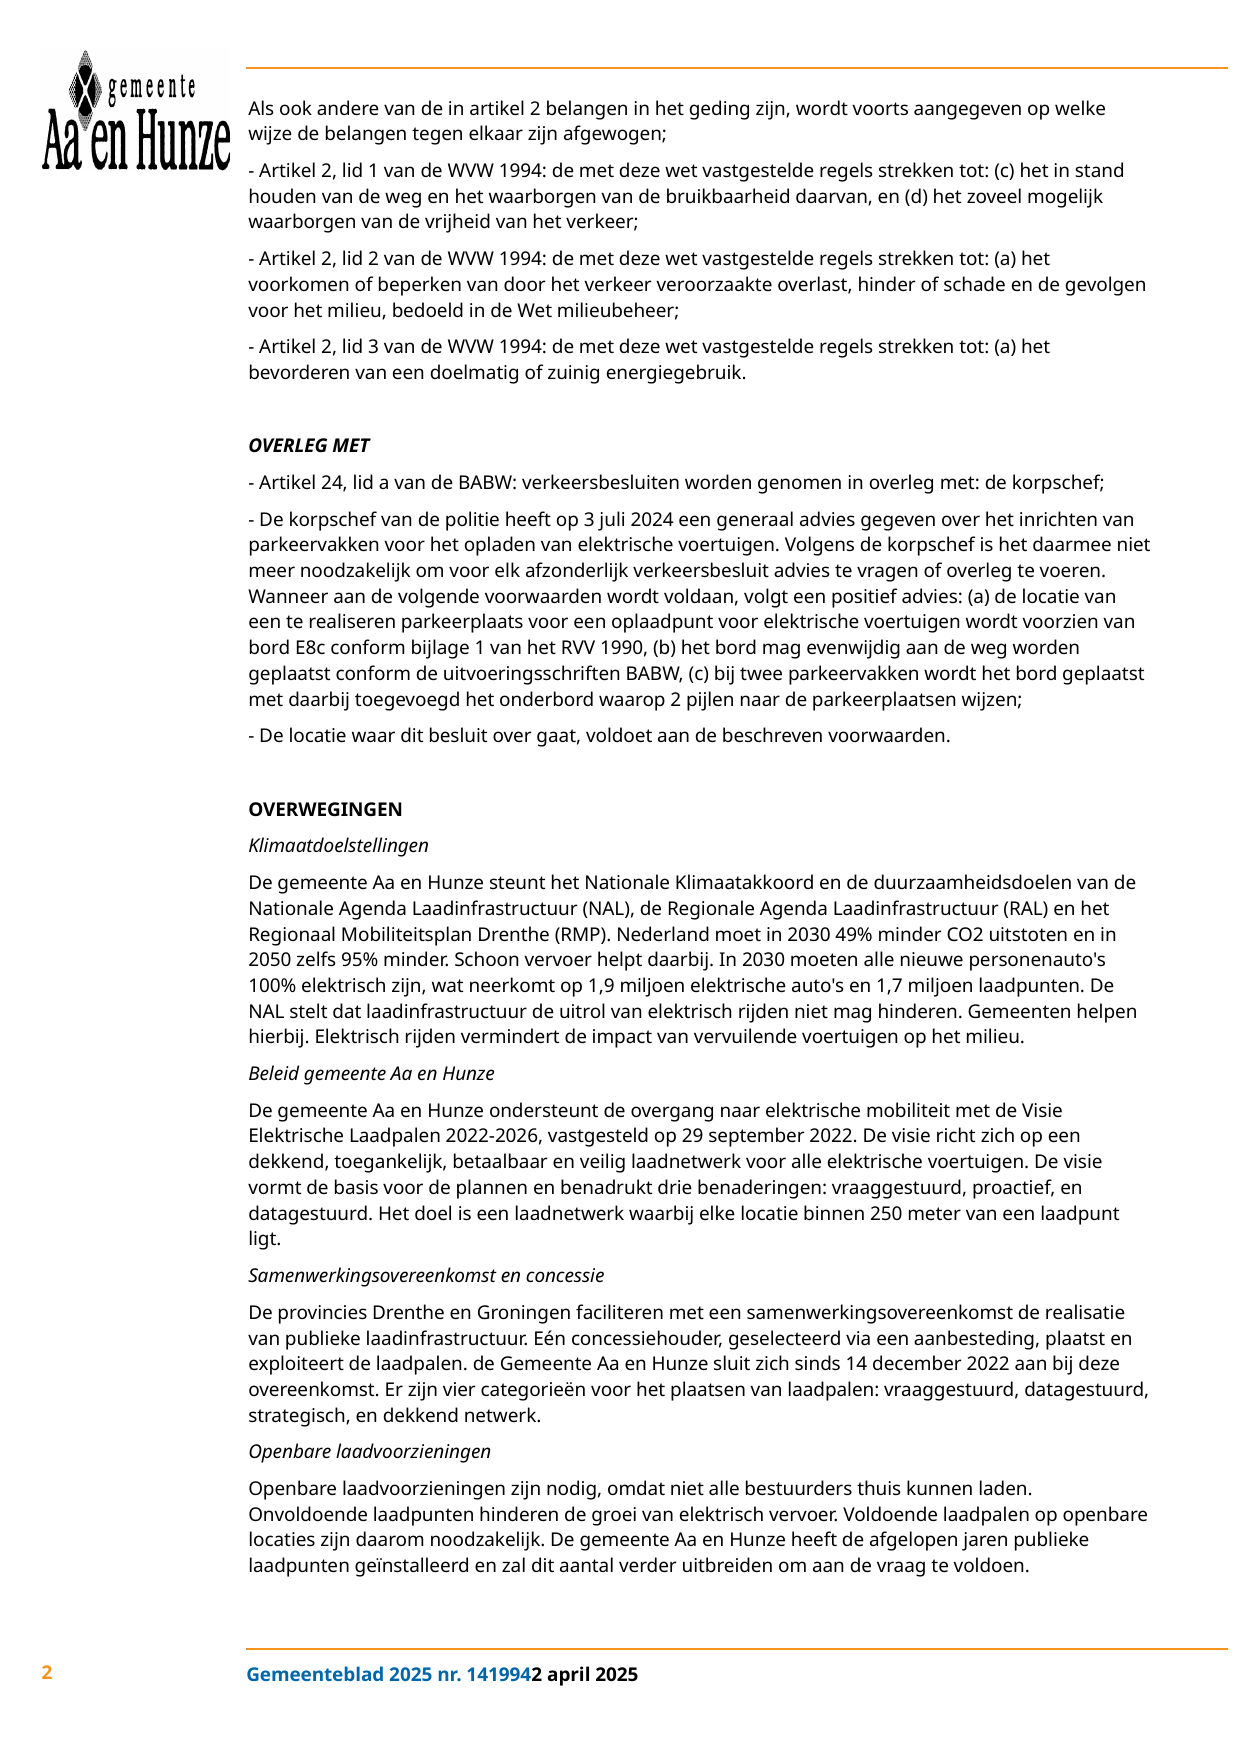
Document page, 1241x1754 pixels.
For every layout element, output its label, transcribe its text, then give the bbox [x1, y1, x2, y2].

picture [41, 47, 231, 172]
text OVERLEG MET [248, 432, 1152, 458]
text - Artikel 2, lid 3 van de WVW 1994: de met deze wet vastgestelde regels strekken tot: (a) het bevorderen van een doelmatig of zuinig energiegebruik. [248, 333, 1152, 385]
text De provincies Drenthe en Groningen faciliteren met een samenwerkingsovereenkomst de realisatie van publieke laadinfrastructuur. Eén concessiehouder, geselecteerd via een aanbesteding, plaatst en exploiteert de laadpalen. de Gemeente Aa en Hunze sluit zich sinds 14 december 2022 aan bij deze overeenkomst. Er zijn vier categorieën voor het plaatsen van laadpalen: vraaggestuurd, datagestuurd, strategisch, en dekkend netwerk. [248, 1299, 1152, 1428]
text - Artikel 24, lid a van de BABW: verkeersbesluiten worden genomen in overleg met: de korpschef; [248, 469, 1152, 495]
text Als ook andere van de in artikel 2 belangen in het geding zijn, wordt voorts aangegeven op welke wijze de belangen tegen elkaar zijn afgewogen; [248, 95, 1152, 146]
text De gemeente Aa en Hunze steunt het Nationale Klimaatakkoord en de duurzaamheidsdoelen van de Nationale Agenda Laadinfrastructuur (NAL), de Regionale Agenda Laadinfrastructuur (RAL) en het Regionaal Mobiliteitsplan Drenthe (RMP). Nederland moet in 2030 49% minder CO2 uitstoten en in 2050 zelfs 95% minder. Schoon vervoer helpt daarbij. In 2030 moeten alle nieuwe personenauto's 100% elektrisch zijn, wat neerkomt op 1,9 miljoen elektrische auto's en 1,7 miljoen laadpunten. De NAL stelt dat laadinfrastructuur de uitrol van elektrisch rijden niet mag hinderen. Gemeenten helpen hierbij. Elektrisch rijden vermindert de impact van vervuilende voertuigen op het milieu. [248, 869, 1152, 1049]
text Beleid gemeente Aa en Hunze [248, 1060, 1152, 1086]
text - De locatie waar dit besluit over gaat, voldoet aan de beschreven voorwaarden. [248, 723, 1152, 748]
text Klimaatdoelstellingen [248, 833, 1152, 858]
text Samenwerkingsovereenkomst en concessie [248, 1262, 1152, 1288]
text Openbare laadvoorzieningen zijn nodig, omdat niet alle bestuurders thuis kunnen laden. Onvoldoende laadpunten hinderen de groei van elektrisch vervoer. Voldoende laadpalen op openbare locaties zijn daarom noodzakelijk. De gemeente Aa en Hunze heeft de afgelopen jaren publieke laadpunten geïnstalleerd en zal dit aantal verder uitbreiden om aan de vraag te voldoen. [248, 1475, 1152, 1578]
text - De korpschef van de politie heeft op 3 juli 2024 een generaal advies gegeven over het inrichten van parkeervakken voor het opladen van elektrische voertuigen. Volgens de korpschef is het daarmee niet meer noodzakelijk om voor elk afzonderlijk verkeersbesluit advies te vragen of overleg te voeren. Wanneer aan de volgende voorwaarden wordt voldaan, volgt een positief advies: (a) de locatie van een te realiseren parkeerplaats voor een oplaadpunt voor elektrische voertuigen wordt voorzien van bord E8c conform bijlage 1 van het RVV 1990, (b) het bord mag evenwijdig aan de weg worden geplaatst conform de uitvoeringsschriften BABW, (c) bij twee parkeervakken wordt het bord geplaatst met daarbij toegevoegd het onderbord waarop 2 pijlen naar de parkeerplaatsen wijzen; [248, 506, 1152, 712]
text De gemeente Aa en Hunze ondersteunt de overgang naar elektrische mobiliteit met de Visie Elektrische Laadpalen 2022-2026, vastgesteld op 29 september 2022. De visie richt zich op een dekkend, toegankelijk, betaalbaar en veilig laadnetwerk voor alle elektrische voertuigen. De visie vormt de basis voor de plannen en benadrukt drie benaderingen: vraaggestuurd, proactief, en datagestuurd. Het doel is een laadnetwerk waarbij elke locatie binnen 250 meter van een laadpunt ligt. [248, 1097, 1152, 1251]
text - Artikel 2, lid 1 van de WVW 1994: de met deze wet vastgestelde regels strekken tot: (c) het in stand houden van de weg en het waarborgen van de bruikbaarheid daarvan, en (d) het zoveel mogelijk waarborgen van de vrijheid van het verkeer; [248, 157, 1152, 234]
text - Artikel 2, lid 2 van de WVW 1994: de met deze wet vastgestelde regels strekken tot: (a) het voorkomen of beperken van door het verkeer veroorzaakte overlast, hinder of schade en de gevolgen voor het milieu, bedoeld in de Wet milieubeheer; [248, 245, 1152, 322]
text Openbare laadvoorzieningen [248, 1438, 1152, 1464]
text OVERWEGINGEN [248, 796, 1152, 822]
